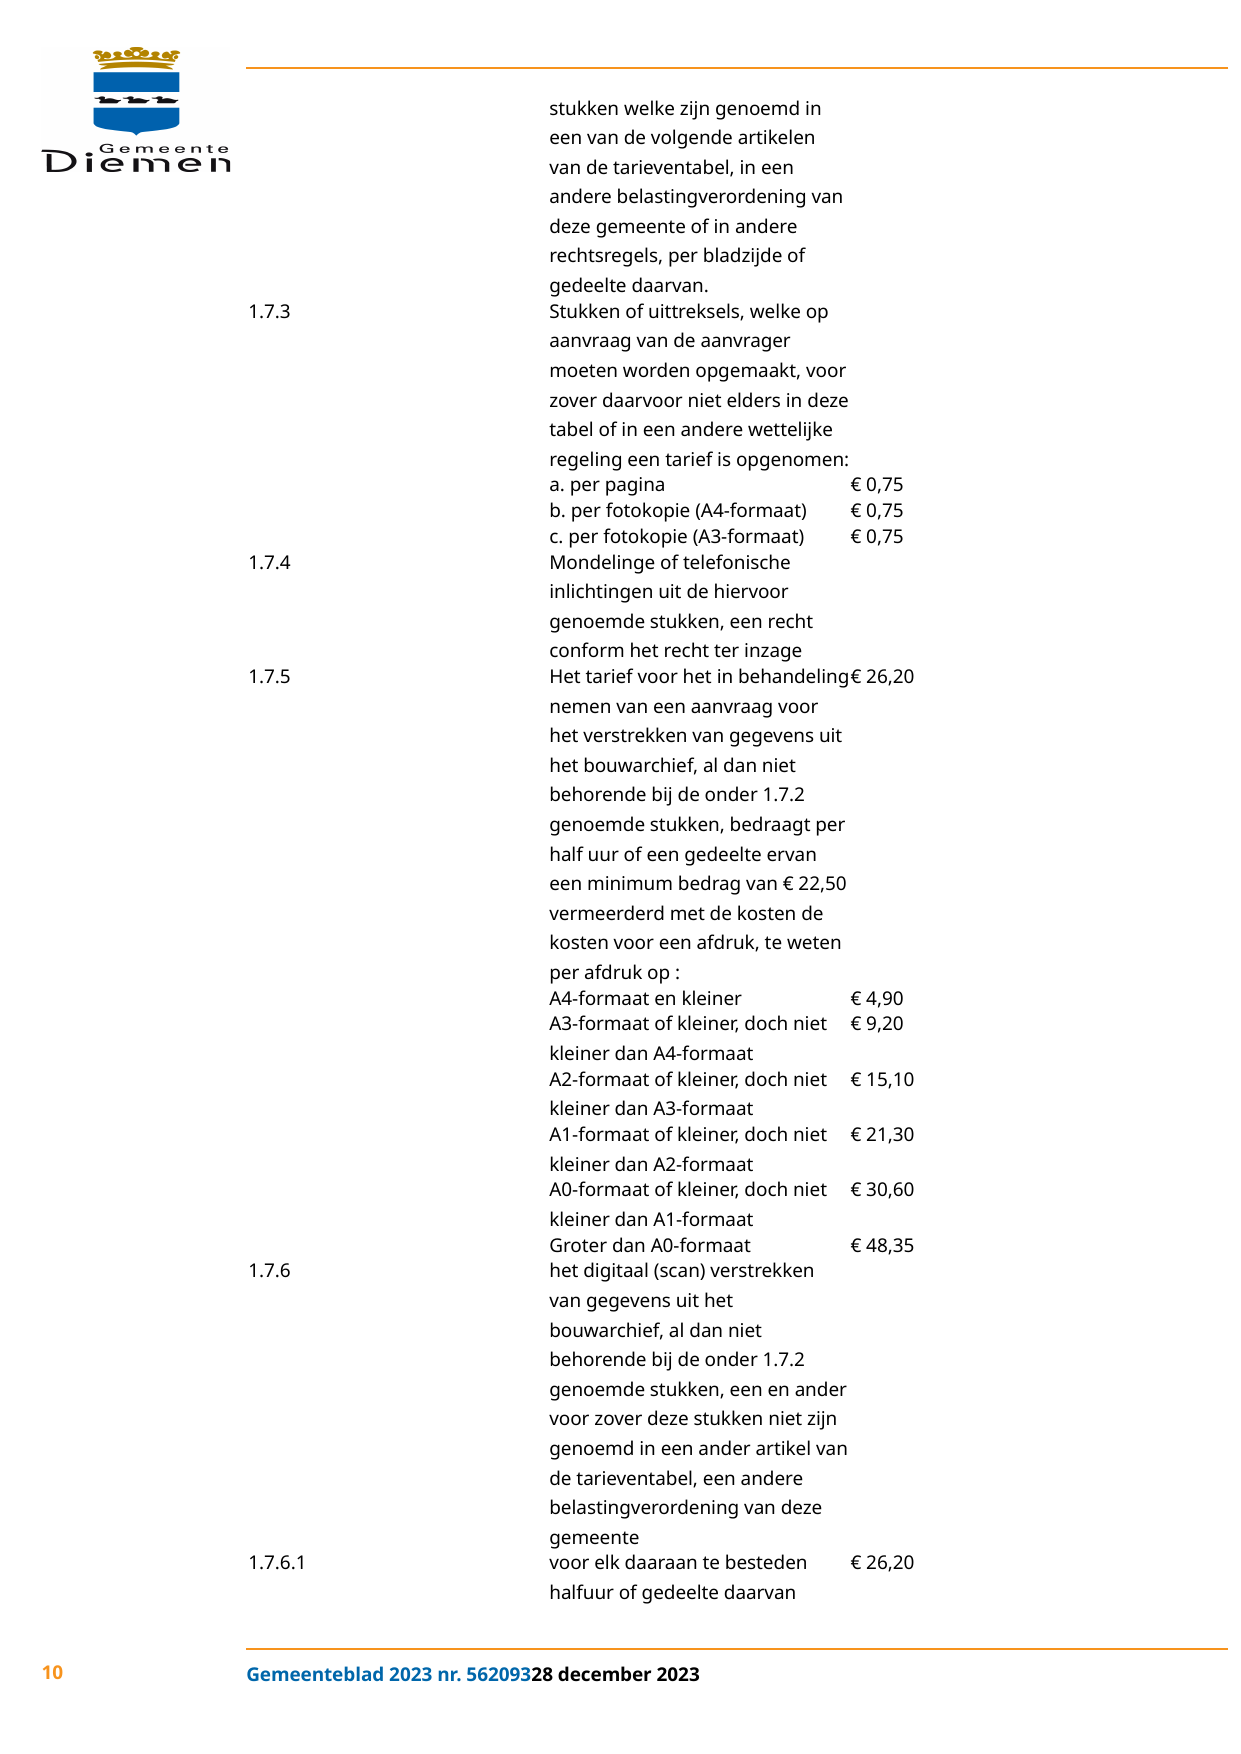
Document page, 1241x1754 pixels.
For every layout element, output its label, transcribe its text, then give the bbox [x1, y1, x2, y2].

table_cell Groter dan A0-formaat [549, 1232, 850, 1258]
table_cell € 0,75 [850, 523, 1152, 549]
table_cell [850, 95, 1152, 298]
table_cell [248, 95, 549, 298]
table_cell € 26,20 [850, 663, 1152, 985]
table_cell [850, 298, 1152, 472]
table_cell € 4,90 [850, 985, 1152, 1011]
table_cell [850, 549, 1152, 663]
table_cell [248, 523, 549, 549]
table_cell [248, 472, 549, 497]
table_cell Stukken of uittreksels, welke op aanvraag van de aanvrager moeten worden opgemaakt, voor zover daarvoor niet elders in deze tabel of in een andere wettelijke regeling een tarief is opgenomen: [549, 298, 850, 472]
table_cell [248, 1177, 549, 1232]
table_cell c. per fotokopie (A3-formaat) [549, 523, 850, 549]
table_cell 1.7.6.1 [248, 1550, 549, 1605]
table_cell het digitaal (scan) verstrekken van gegevens uit het bouwarchief, al dan niet behorende bij de onder 1.7.2 genoemde stukken, een en ander voor zover deze stukken niet zijn genoemd in een ander artikel van de tarieventabel, een andere belastingverordening van deze gemeente [549, 1258, 850, 1549]
table_cell A0-formaat of kleiner, doch niet kleiner dan A1-formaat [549, 1177, 850, 1232]
table_cell € 30,60 [850, 1177, 1152, 1232]
table_cell Het tarief voor het in behandeling nemen van een aanvraag voor het verstrekken van gegevens uit het bouwarchief, al dan niet behorende bij de onder 1.7.2 genoemde stukken, bedraagt per half uur of een gedeelte ervan een minimum bedrag van € 22,50 vermeerderd met de kosten de kosten voor een afdruk, te weten per afdruk op : [549, 663, 850, 985]
table_cell [248, 1232, 549, 1258]
table_cell € 48,35 [850, 1232, 1152, 1258]
table_cell A1-formaat of kleiner, doch niet kleiner dan A2-formaat [549, 1121, 850, 1177]
table_cell A3-formaat of kleiner, doch niet kleiner dan A4-formaat [549, 1011, 850, 1066]
table_cell € 15,10 [850, 1066, 1152, 1121]
table_cell € 26,20 [850, 1550, 1152, 1605]
table_cell € 21,30 [850, 1121, 1152, 1177]
table_cell 1.7.6 [248, 1258, 549, 1549]
table_cell [248, 498, 549, 523]
table_cell [248, 1121, 549, 1177]
table_cell Mondelinge of telefonische inlichtingen uit de hiervoor genoemde stukken, een recht conform het recht ter inzage [549, 549, 850, 663]
table_cell voor elk daaraan te besteden halfuur of gedeelte daarvan [549, 1550, 850, 1605]
table_cell a. per pagina [549, 472, 850, 497]
table_cell € 0,75 [850, 498, 1152, 523]
table_cell 1.7.3 [248, 298, 549, 472]
table_cell A2-formaat of kleiner, doch niet kleiner dan A3-formaat [549, 1066, 850, 1121]
table_cell b. per fotokopie (A4-formaat) [549, 498, 850, 523]
table_cell € 9,20 [850, 1011, 1152, 1066]
table_cell stukken welke zijn genoemd in een van de volgende artikelen van de tarieventabel, in een andere belastingverordening van deze gemeente of in andere rechtsregels, per bladzijde of gedeelte daarvan. [549, 95, 850, 298]
table_cell [248, 1011, 549, 1066]
table_cell [850, 1258, 1152, 1549]
picture [41, 47, 231, 172]
table_cell [248, 1066, 549, 1121]
table_cell € 0,75 [850, 472, 1152, 497]
table_cell [248, 985, 549, 1011]
table_cell A4-formaat en kleiner [549, 985, 850, 1011]
table_cell 1.7.5 [248, 663, 549, 985]
table_cell 1.7.4 [248, 549, 549, 663]
